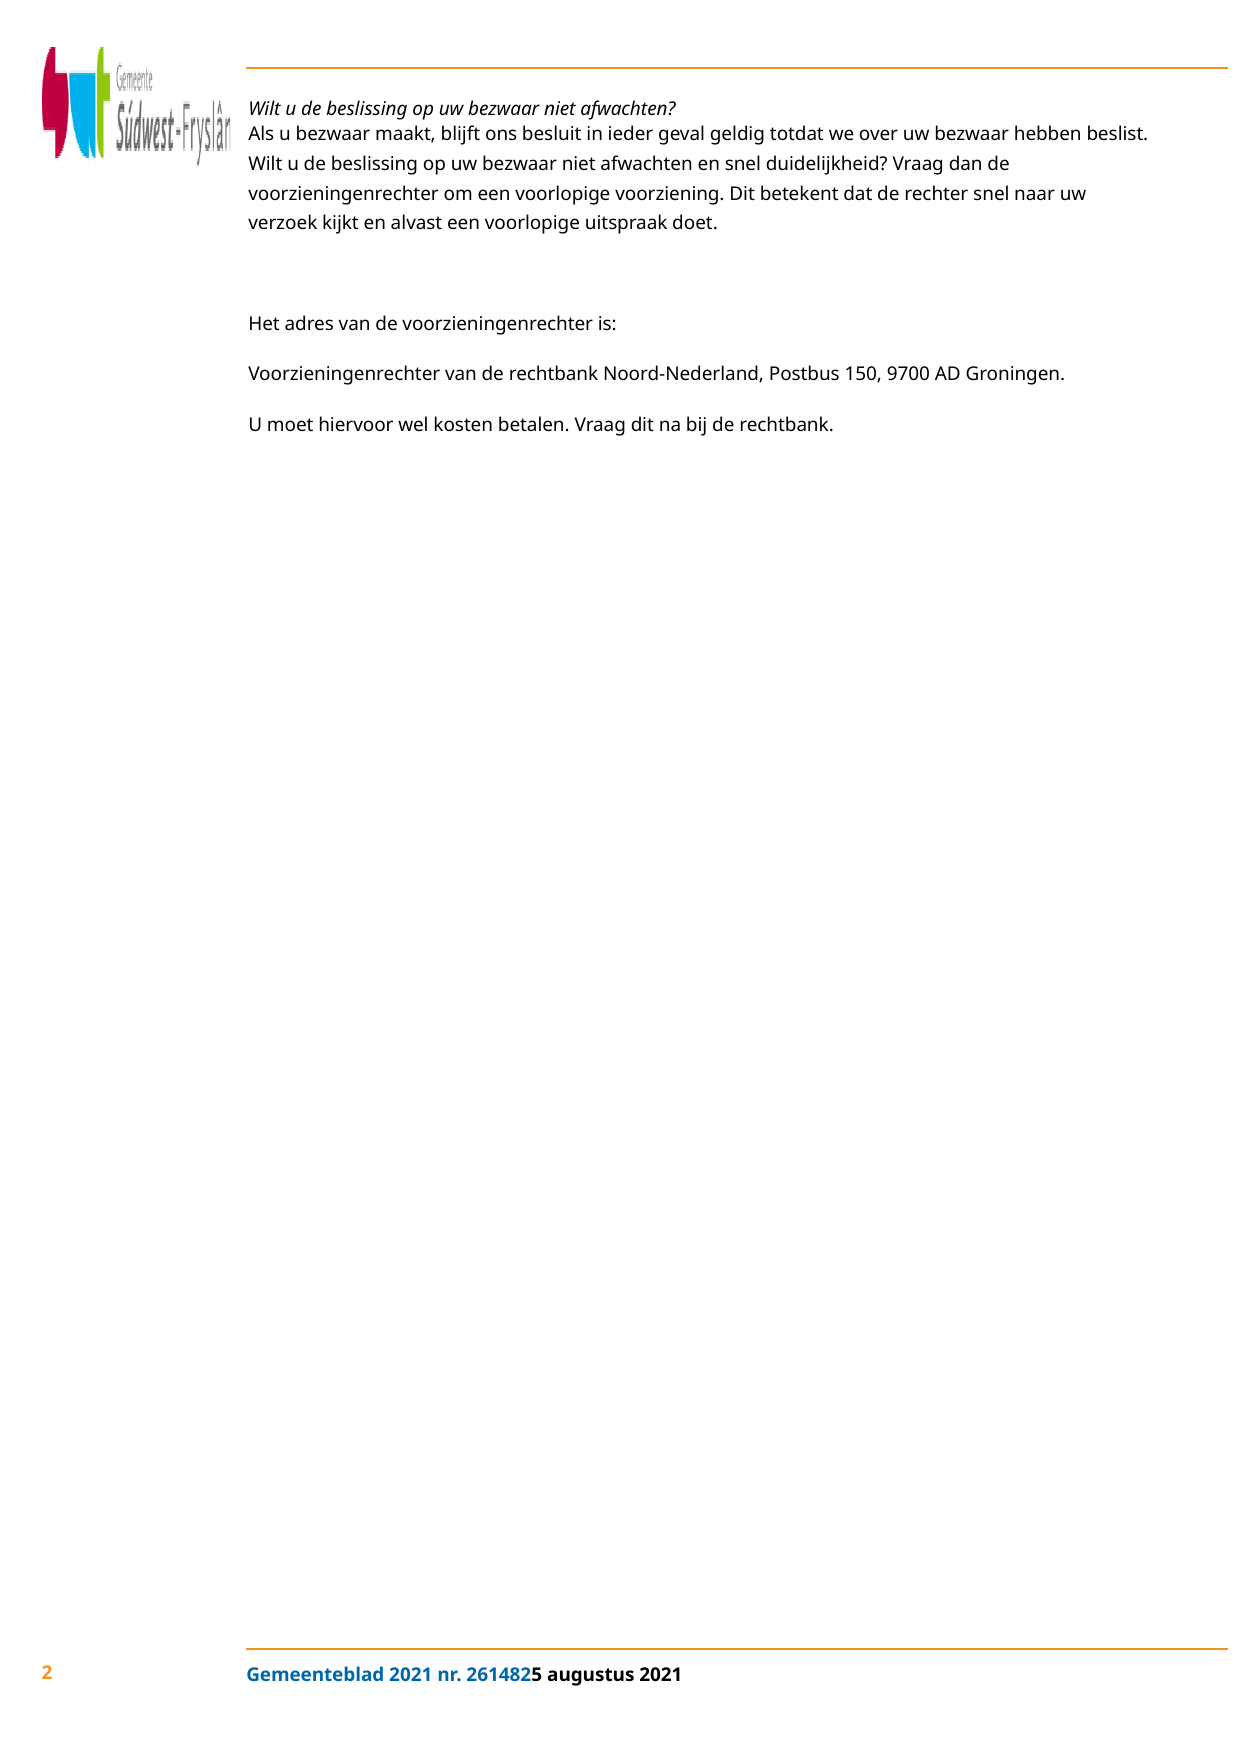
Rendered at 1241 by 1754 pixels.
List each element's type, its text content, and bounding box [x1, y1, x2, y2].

text Als u bezwaar maakt, blijft ons besluit in ieder geval geldig totdat we over uw bezwaar hebben beslist. Wilt u de beslissing op uw bezwaar niet afwachten en snel duidelijkheid? Vraag dan de voorzieningenrechter om een voorlopige voorziening. Dit betekent dat de rechter snel naar uw verzoek kijkt en alvast een voorlopige uitspraak doet. [248, 121, 1152, 235]
text Wilt u de beslissing op uw bezwaar niet afwachten? [248, 95, 1152, 121]
text Het adres van de voorzieningenrechter is: [248, 310, 1152, 336]
text U moet hiervoor wel kosten betalen. Vraag dit na bij de rechtbank. [248, 411, 1152, 437]
picture [41, 47, 231, 172]
text Voorzieningenrechter van de rechtbank Noord-Nederland, Postbus 150, 9700 AD Groningen. [248, 361, 1152, 386]
